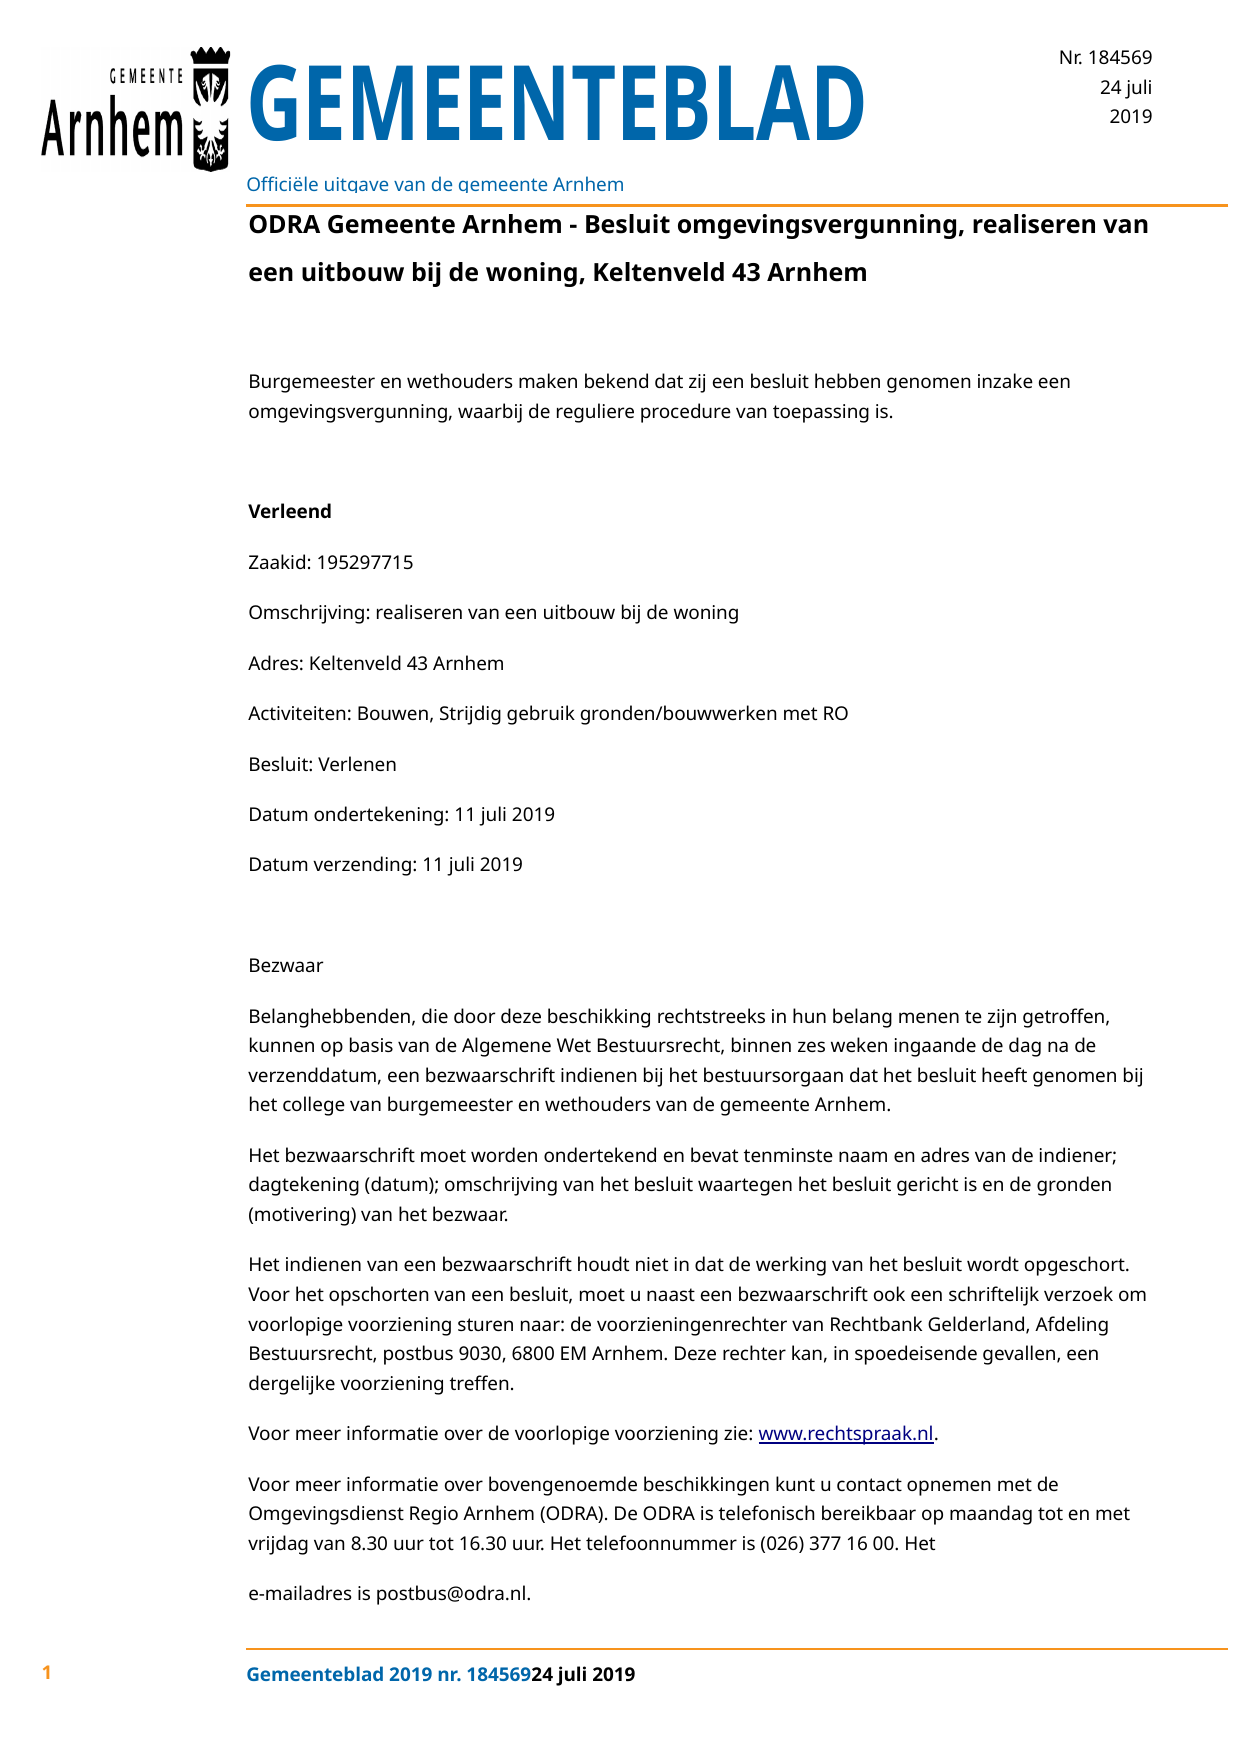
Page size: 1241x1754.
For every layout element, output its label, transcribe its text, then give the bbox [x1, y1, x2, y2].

text Datum verzending: 11 juli 2019 [248, 852, 1152, 877]
text Zaakid: 195297715 [248, 549, 1152, 575]
text Burgemeester en wethouders maken bekend dat zij een besluit hebben genomen inzake een omgevingsvergunning, waarbij de reguliere procedure van toepassing is. [248, 368, 1152, 424]
text ODRA Gemeente Arnhem - Besluit omgevingsvergunning, realiseren van een uitbouw bij de woning, Keltenveld 43 Arnhem [248, 207, 1152, 288]
text Omschrijving: realiseren van een uitbouw bij de woning [248, 599, 1152, 625]
text Verleend [248, 499, 1152, 524]
text Adres: Keltenveld 43 Arnhem [248, 650, 1152, 676]
text Bezwaar [248, 952, 1152, 978]
text Voor meer informatie over de voorlopige voorziening zie: www.rechtspraak.nl. [248, 1420, 1152, 1446]
text Activiteiten: Bouwen, Strijdig gebruik gronden/bouwwerken met RO [248, 700, 1152, 726]
text Datum ondertekening: 11 juli 2019 [248, 801, 1152, 827]
text Het bezwaarschrift moet worden ondertekend en bevat tenminste naam en adres van de indiener; dagtekening (datum); omschrijving van het besluit waartegen het besluit gericht is en de gronden (motivering) van het bezwaar. [248, 1142, 1152, 1227]
picture [41, 47, 231, 172]
text Belanghebbenden, die door deze beschikking rechtstreeks in hun belang menen te zijn getroffen, kunnen op basis van de Algemene Wet Bestuursrecht, binnen zes weken ingaande de dag na de verzenddatum, een bezwaarschrift indienen bij het bestuursorgaan dat het besluit heeft genomen bij het college van burgemeester en wethouders van de gemeente Arnhem. [248, 1003, 1152, 1117]
text Besluit: Verlenen [248, 751, 1152, 777]
text Het indienen van een bezwaarschrift houdt niet in dat de werking van het besluit wordt opgeschort. Voor het opschorten van een besluit, moet u naast een bezwaarschrift ook een schriftelijk verzoek om voorlopige voorziening sturen naar: de voorzieningenrechter van Rechtbank Gelderland, Afdeling Bestuursrecht, postbus 9030, 6800 EM Arnhem. Deze rechter kan, in spoedeisende gevallen, een dergelijke voorziening treffen. [248, 1252, 1152, 1396]
text Voor meer informatie over bovengenoemde beschikkingen kunt u contact opnemen met de Omgevingsdienst Regio Arnhem (ODRA). De ODRA is telefonisch bereikbaar op maandag tot en met vrijdag van 8.30 uur tot 16.30 uur. Het telefoonnummer is (026) 377 16 00. Het [248, 1471, 1152, 1556]
text e-mailadres is postbus@odra.nl. [248, 1580, 1152, 1606]
